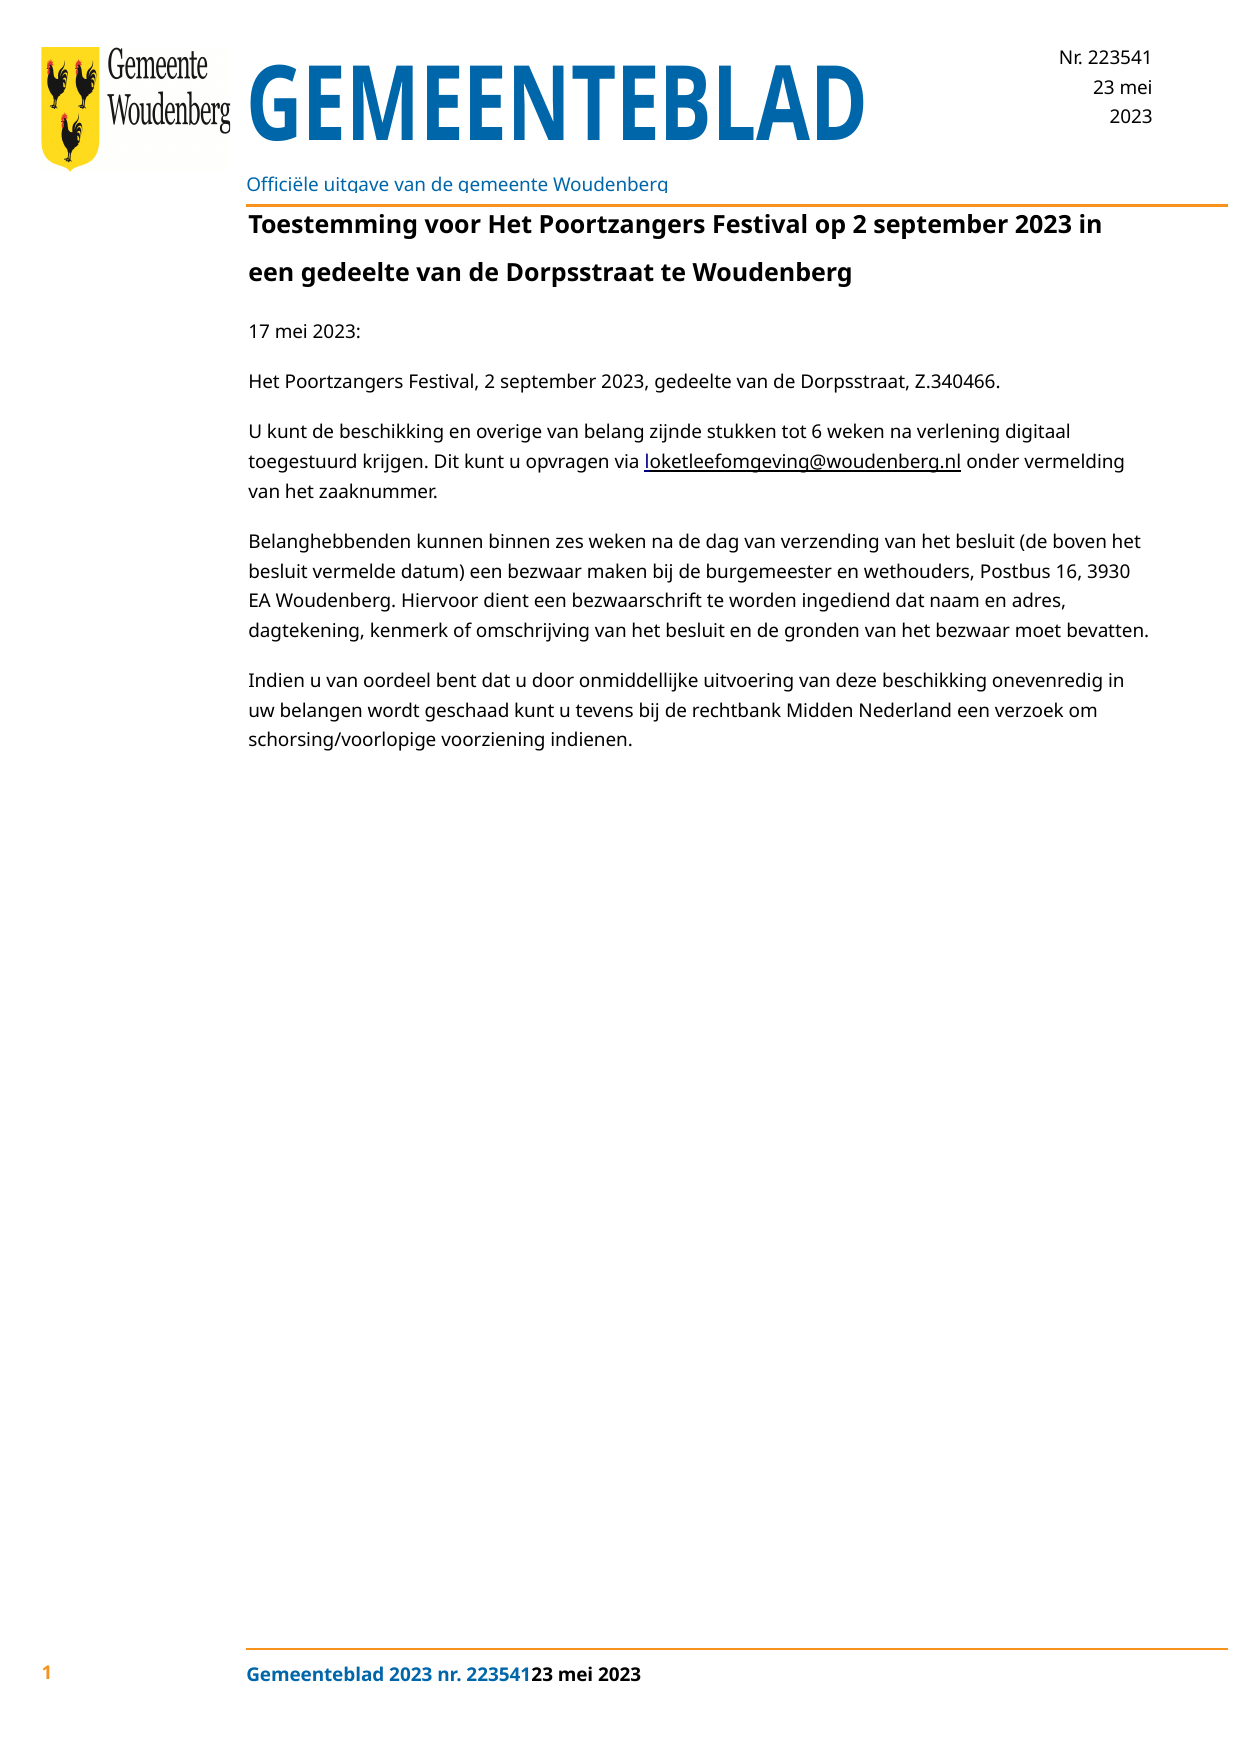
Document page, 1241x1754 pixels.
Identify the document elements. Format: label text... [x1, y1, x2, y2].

text Belanghebbenden kunnen binnen zes weken na de dag van verzending van het besluit (de boven het besluit vermelde datum) een bezwaar maken bij de burgemeester en wethouders, Postbus 16, 3930 EA Woudenberg. Hiervoor dient een bezwaarschrift te worden ingediend dat naam en adres, dagtekening, kenmerk of omschrijving van het besluit en de gronden van het bezwaar moet bevatten. [248, 528, 1152, 643]
text Het Poortzangers Festival, 2 september 2023, gedeelte van de Dorpsstraat, Z.340466. [248, 368, 1152, 394]
text Toestemming voor Het Poortzangers Festival op 2 september 2023 in een gedeelte van de Dorpsstraat te Woudenberg [248, 207, 1152, 288]
text U kunt de beschikking en overige van belang zijnde stukken tot 6 weken na verlening digitaal toegestuurd krijgen. Dit kunt u opvragen via loketleefomgeving@woudenberg.nl onder vermelding van het zaaknummer. [248, 419, 1152, 504]
text 17 mei 2023: [248, 318, 1152, 344]
picture [41, 47, 231, 172]
text Indien u van oordeel bent dat u door onmiddellijke uitvoering van deze beschikking onevenredig in uw belangen wordt geschaad kunt u tevens bij de rechtbank Midden Nederland een verzoek om schorsing/voorlopige voorziening indienen. [248, 667, 1152, 752]
